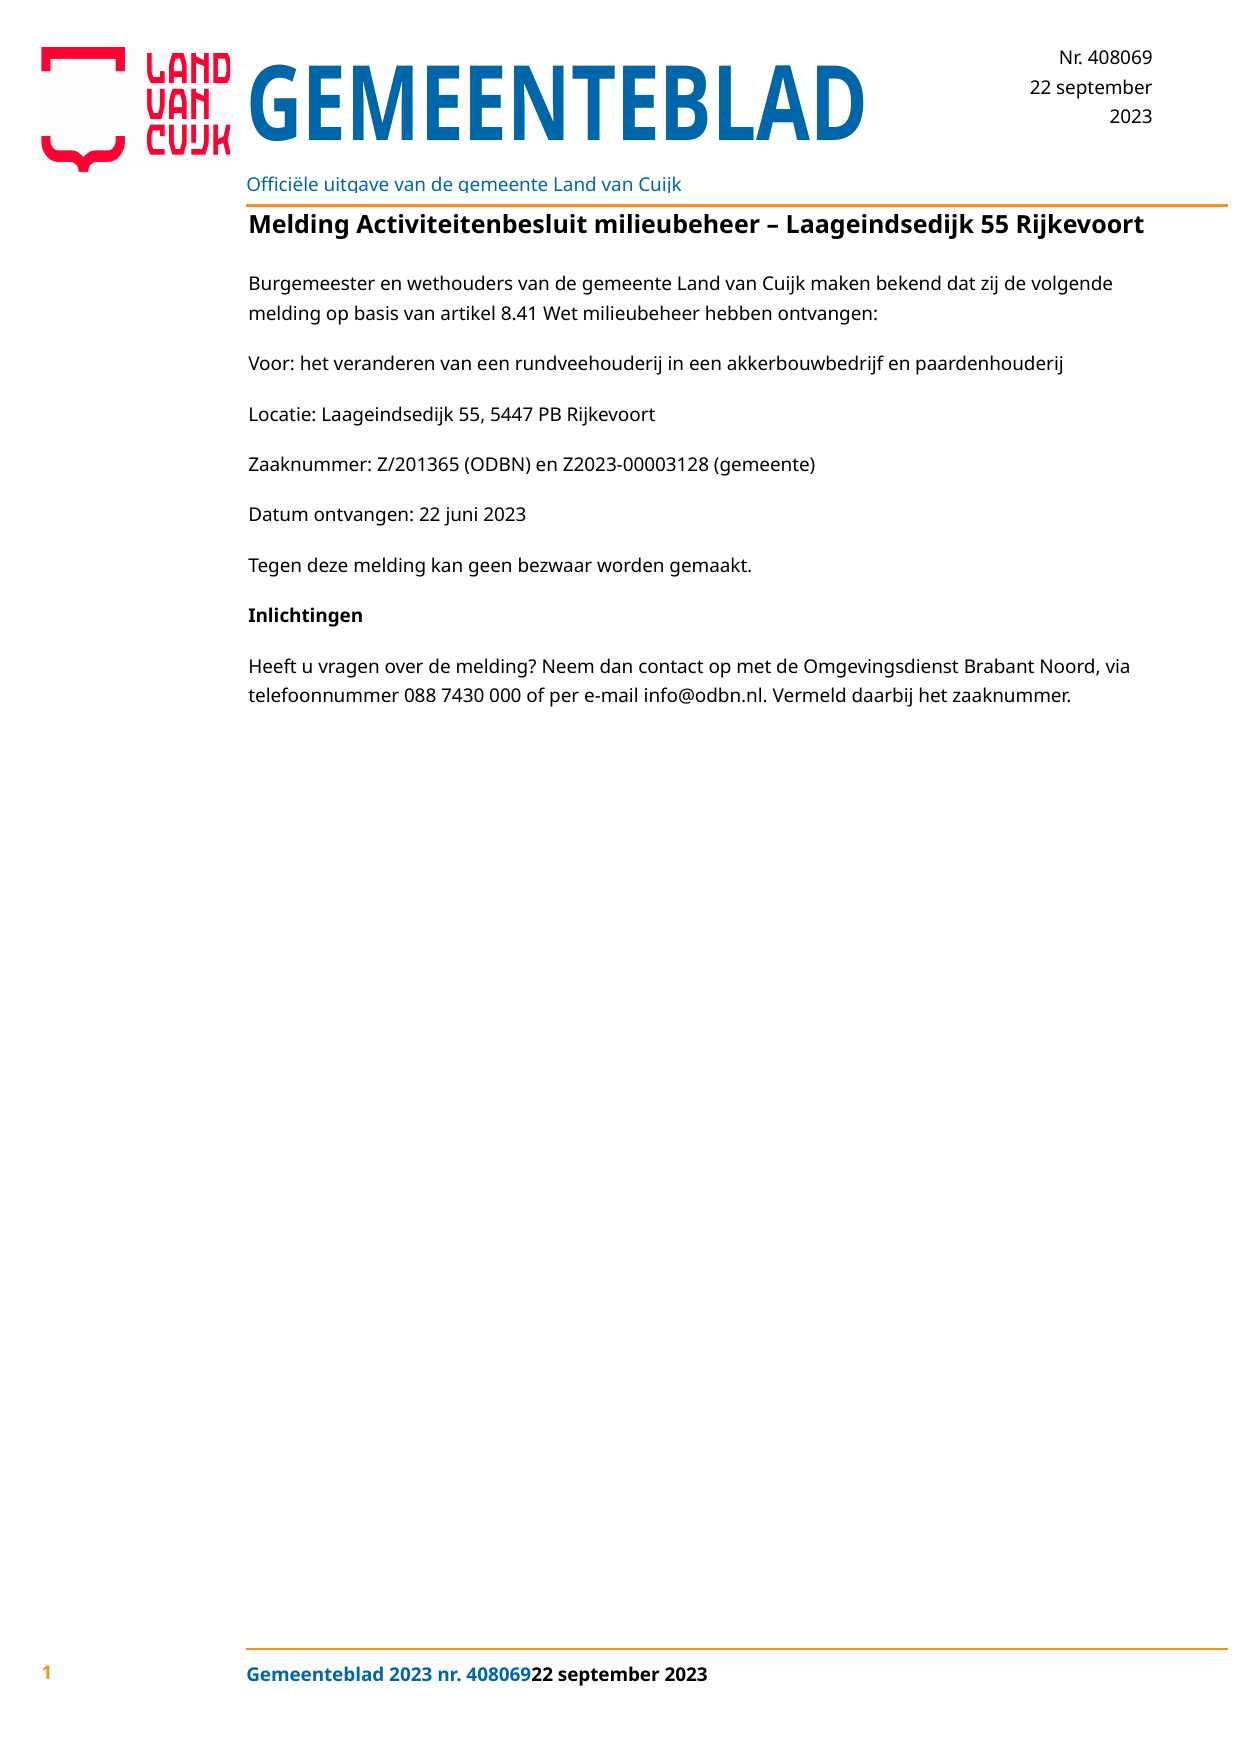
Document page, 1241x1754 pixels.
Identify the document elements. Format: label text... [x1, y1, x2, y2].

text Inlichtingen [248, 602, 1152, 628]
text Heeft u vragen over de melding? Neem dan contact op met de Omgevingsdienst Brabant Noord, via telefoonnummer 088 7430 000 of per e-mail info@odbn.nl. Vermeld daarbij het zaaknummer. [248, 653, 1152, 708]
text Melding Activiteitenbesluit milieubeheer – Laageindsedijk 55 Rijkevoort [248, 207, 1152, 241]
text Zaaknummer: Z/201365 (ODBN) en Z2023-00003128 (gemeente) [248, 451, 1152, 477]
text Burgemeester en wethouders van de gemeente Land van Cuijk maken bekend dat zij de volgende melding op basis van artikel 8.41 Wet milieubeheer hebben ontvangen: [248, 270, 1152, 326]
picture [41, 47, 231, 172]
text Locatie: Laageindsedijk 55, 5447 PB Rijkevoort [248, 401, 1152, 426]
text Datum ontvangen: 22 juni 2023 [248, 502, 1152, 527]
text Voor: het veranderen van een rundveehouderij in een akkerbouwbedrijf en paardenhouderij [248, 350, 1152, 376]
text Tegen deze melding kan geen bezwaar worden gemaakt. [248, 552, 1152, 578]
